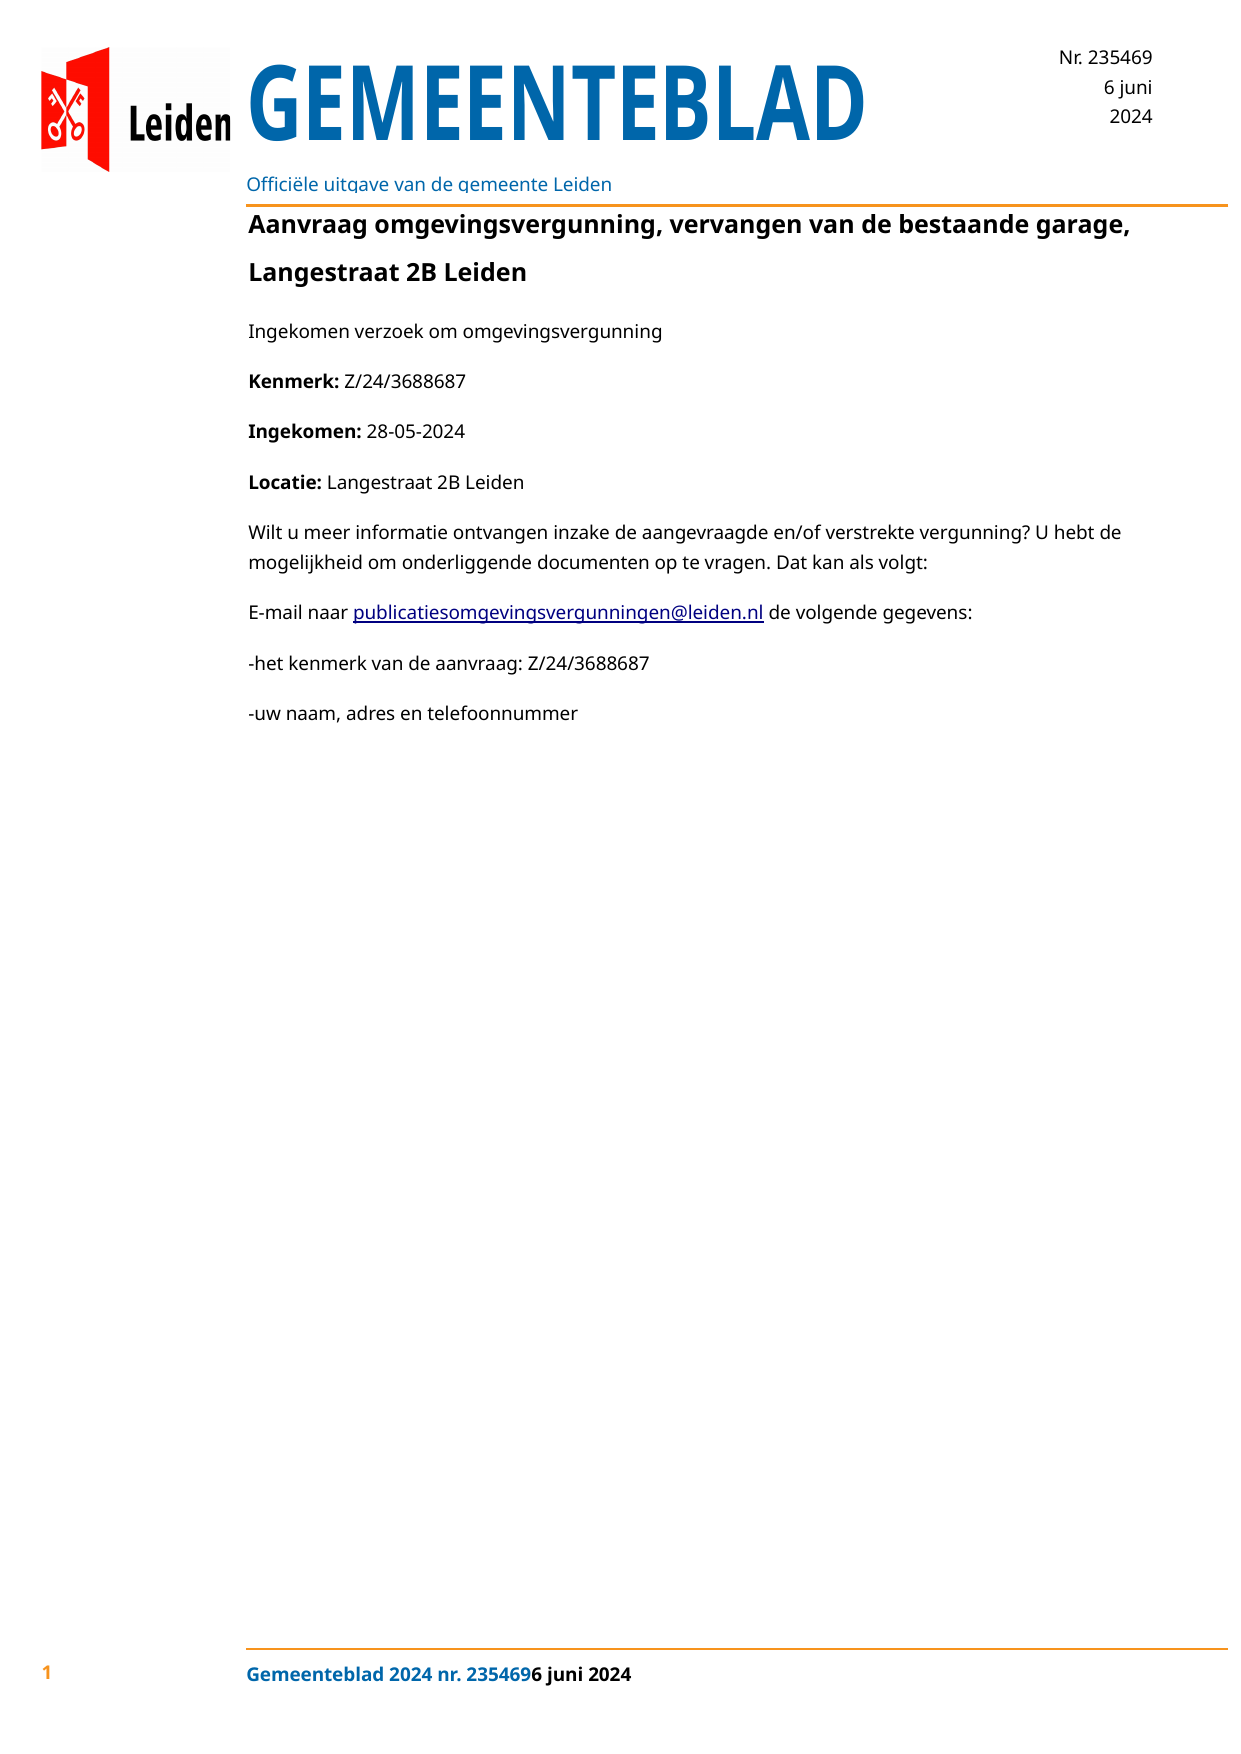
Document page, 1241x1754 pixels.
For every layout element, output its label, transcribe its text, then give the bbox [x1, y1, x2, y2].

text Ingekomen verzoek om omgevingsvergunning [248, 318, 1152, 344]
text Wilt u meer informatie ontvangen inzake de aangevraagde en/of verstrekte vergunning? U hebt de mogelijkheid om onderliggende documenten op te vragen. Dat kan als volgt: [248, 519, 1152, 575]
text Aanvraag omgevingsvergunning, vervangen van de bestaande garage, Langestraat 2B Leiden [248, 207, 1152, 288]
text -het kenmerk van de aanvraag: Z/24/3688687 [248, 650, 1152, 676]
text Locatie: Langestraat 2B Leiden [248, 469, 1152, 495]
text Ingekomen: 28-05-2024 [248, 419, 1152, 444]
text E-mail naar publicatiesomgevingsvergunningen@leiden.nl de volgende gegevens: [248, 599, 1152, 625]
text Kenmerk: Z/24/3688687 [248, 368, 1152, 394]
picture [41, 47, 231, 172]
text -uw naam, adres en telefoonnummer [248, 700, 1152, 726]
